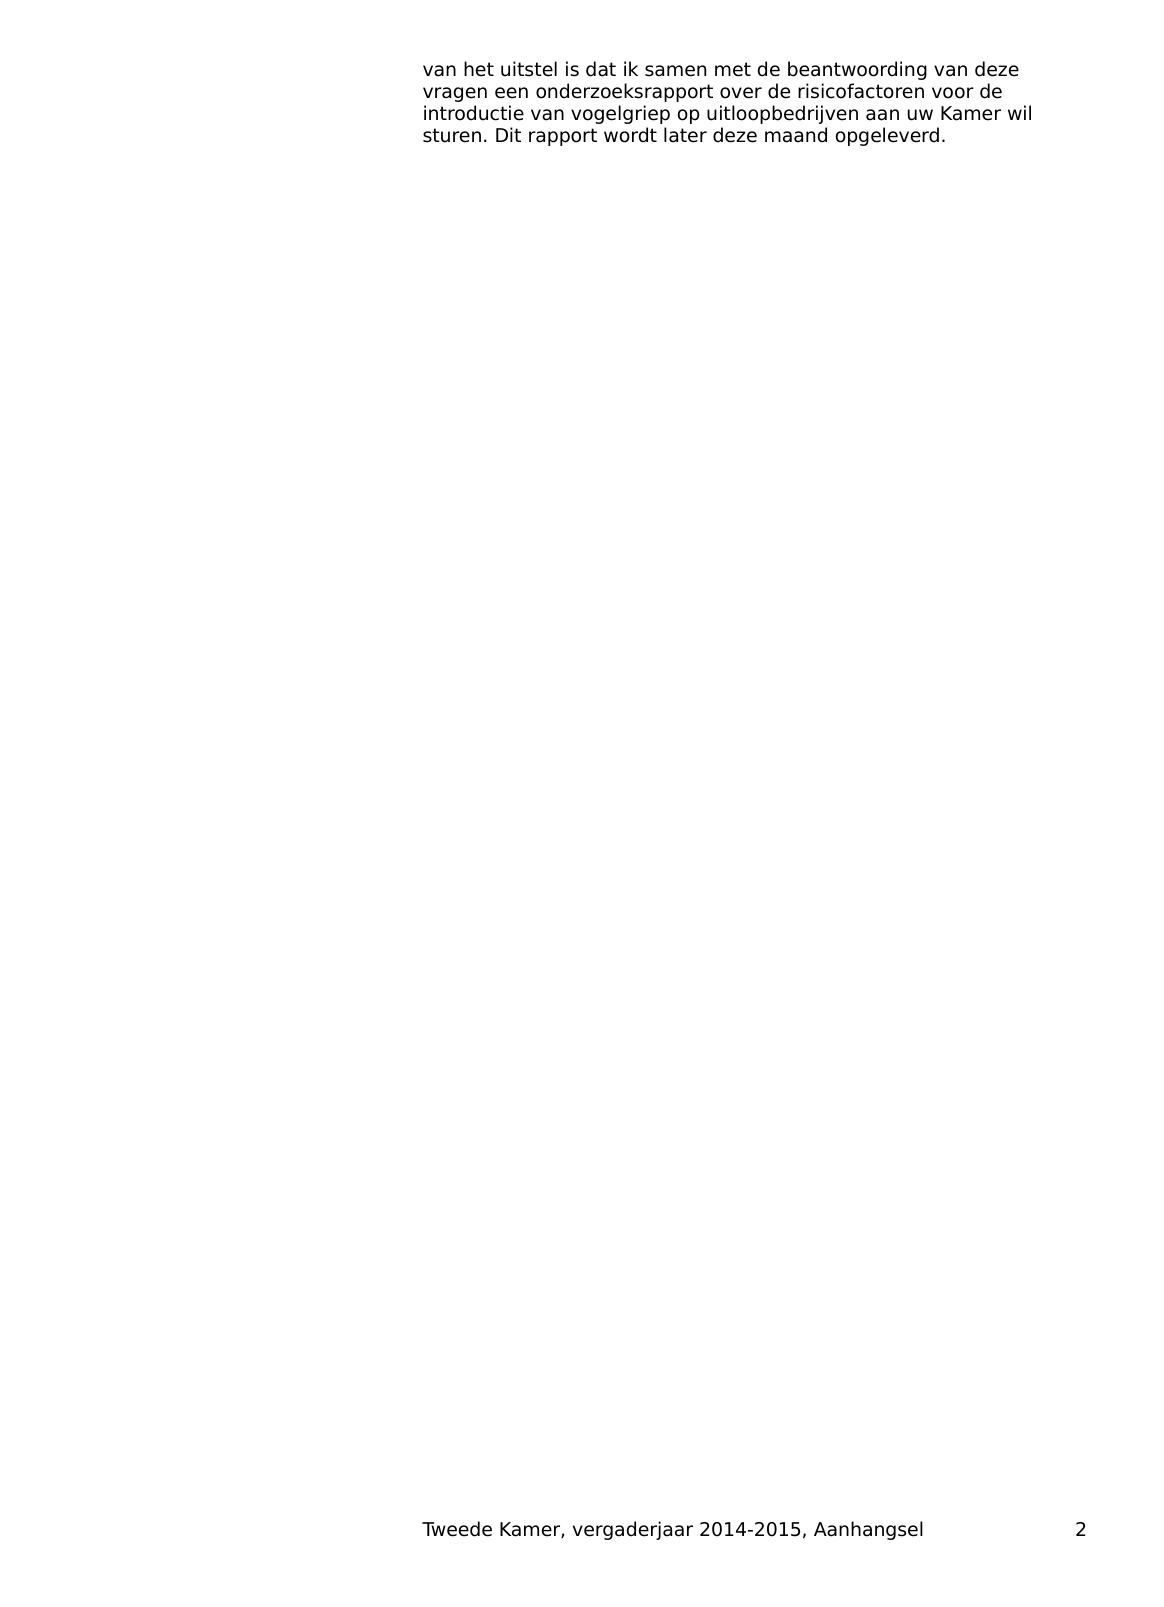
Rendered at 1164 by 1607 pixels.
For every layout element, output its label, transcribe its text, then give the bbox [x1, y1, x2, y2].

text van het uitstel is dat ik samen met de beantwoording van deze vragen een onderzoeksrapport over de risicofactoren voor de introductie van vogelgriep op uitloopbedrijven aan uw Kamer wil sturen. Dit rapport wordt later deze maand opgeleverd. [422, 59, 1087, 147]
